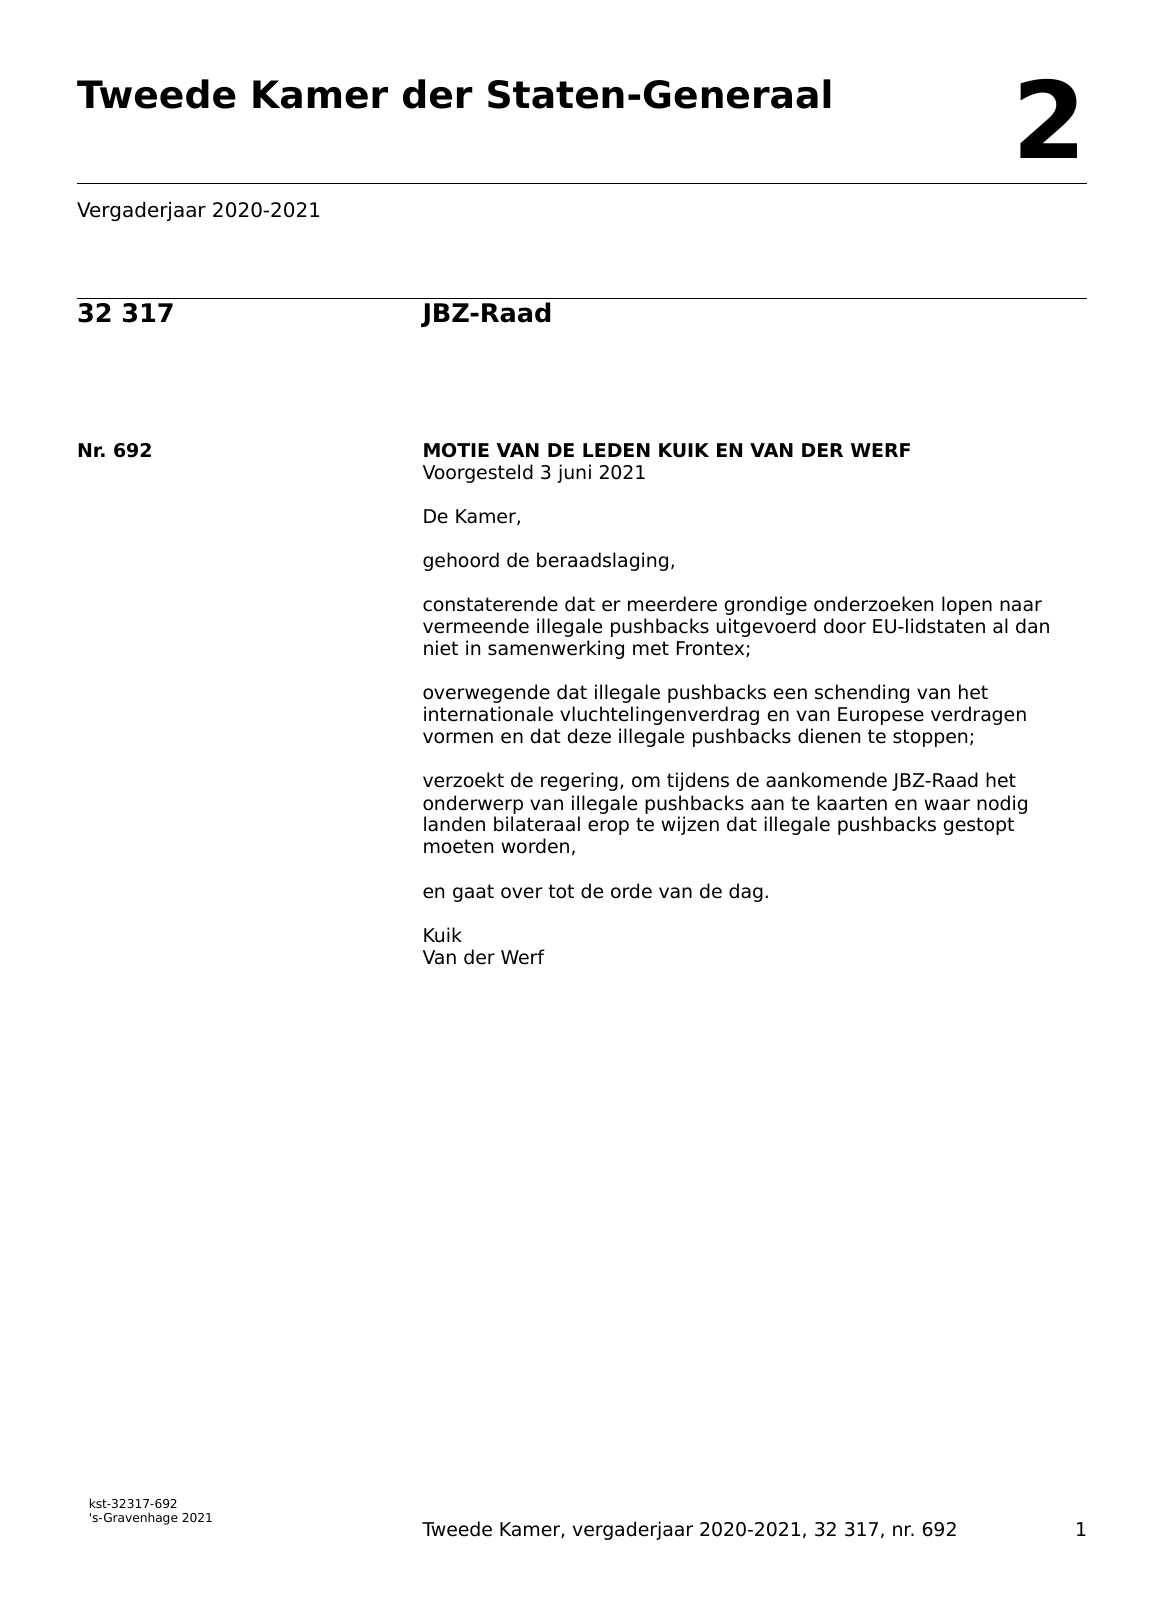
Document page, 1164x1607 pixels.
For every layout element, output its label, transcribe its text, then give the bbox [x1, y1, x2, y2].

text gehoord de beraadslaging, [422, 550, 1087, 572]
table_header 2 [886, 59, 1087, 183]
subtitle 32 317 JBZ-Raad [77, 299, 1087, 329]
text 's-Gravenhage 2021 [88, 1511, 323, 1525]
table_header Tweede Kamer der Staten-Generaal [77, 59, 886, 183]
table_cell Vergaderjaar 2020-2021 [77, 184, 1087, 298]
text constaterende dat er meerdere grondige onderzoeken lopen naar vermeende illegale pushbacks uitgevoerd door EU-lidstaten al dan niet in samenwerking met Frontex; [422, 594, 1087, 660]
text Van der Werf [422, 947, 1087, 969]
text kst-32317-692 [88, 1497, 323, 1511]
text overwegende dat illegale pushbacks een schending van het internationale vluchtelingenverdrag en van Europese verdragen vormen en dat deze illegale pushbacks dienen te stoppen; [422, 682, 1087, 748]
text Kuik [422, 925, 1087, 947]
text en gaat over tot de orde van de dag. [422, 881, 1087, 902]
subtitle Nr. 692 MOTIE VAN DE LEDEN KUIK EN VAN DER WERF [77, 440, 1087, 462]
text verzoekt de regering, om tijdens de aankomende JBZ-Raad het onderwerp van illegale pushbacks aan te kaarten en waar nodig landen bilateraal erop te wijzen dat illegale pushbacks gestopt moeten worden, [422, 770, 1087, 858]
text Voorgesteld 3 juni 2021 [422, 462, 1087, 484]
text De Kamer, [422, 506, 1087, 528]
